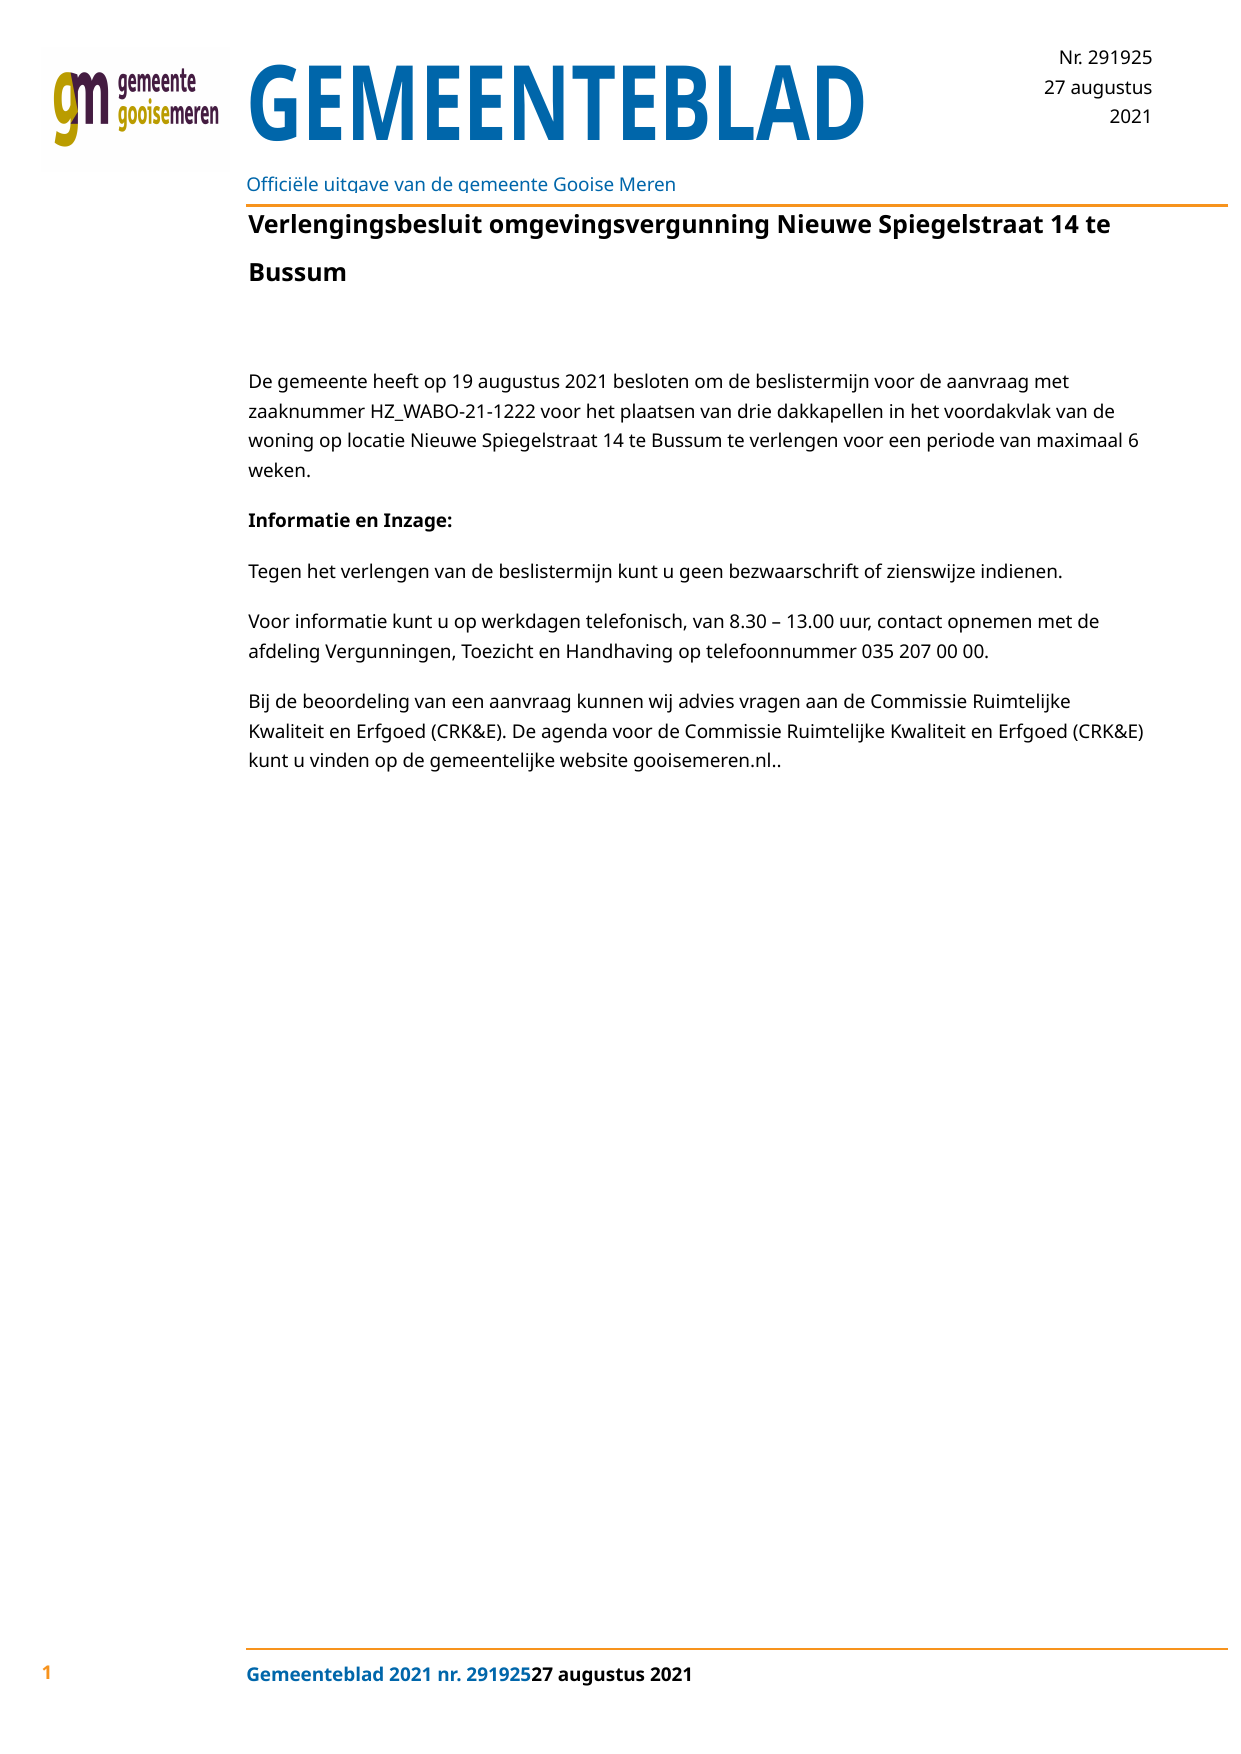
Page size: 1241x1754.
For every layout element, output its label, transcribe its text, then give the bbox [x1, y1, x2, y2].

picture [41, 47, 231, 172]
text Tegen het verlengen van de beslistermijn kunt u geen bezwaarschrift of zienswijze indienen. [248, 558, 1152, 584]
text Verlengingsbesluit omgevingsvergunning Nieuwe Spiegelstraat 14 te Bussum [248, 207, 1152, 288]
text Voor informatie kunt u op werkdagen telefonisch, van 8.30 – 13.00 uur, contact opnemen met de afdeling Vergunningen, Toezicht en Handhaving op telefoonnummer 035 207 00 00. [248, 608, 1152, 664]
text Informatie en Inzage: [248, 507, 1152, 533]
text De gemeente heeft op 19 augustus 2021 besloten om de beslistermijn voor de aanvraag met zaaknummer HZ_WABO-21-1222 voor het plaatsen van drie dakkapellen in het voordakvlak van de woning op locatie Nieuwe Spiegelstraat 14 te Bussum te verlengen voor een periode van maximaal 6 weken. [248, 368, 1152, 483]
text Bij de beoordeling van een aanvraag kunnen wij advies vragen aan de Commissie Ruimtelijke Kwaliteit en Erfgoed (CRK&E). De agenda voor de Commissie Ruimtelijke Kwaliteit en Erfgoed (CRK&E) kunt u vinden op de gemeentelijke website gooisemeren.nl.. [248, 688, 1152, 773]
